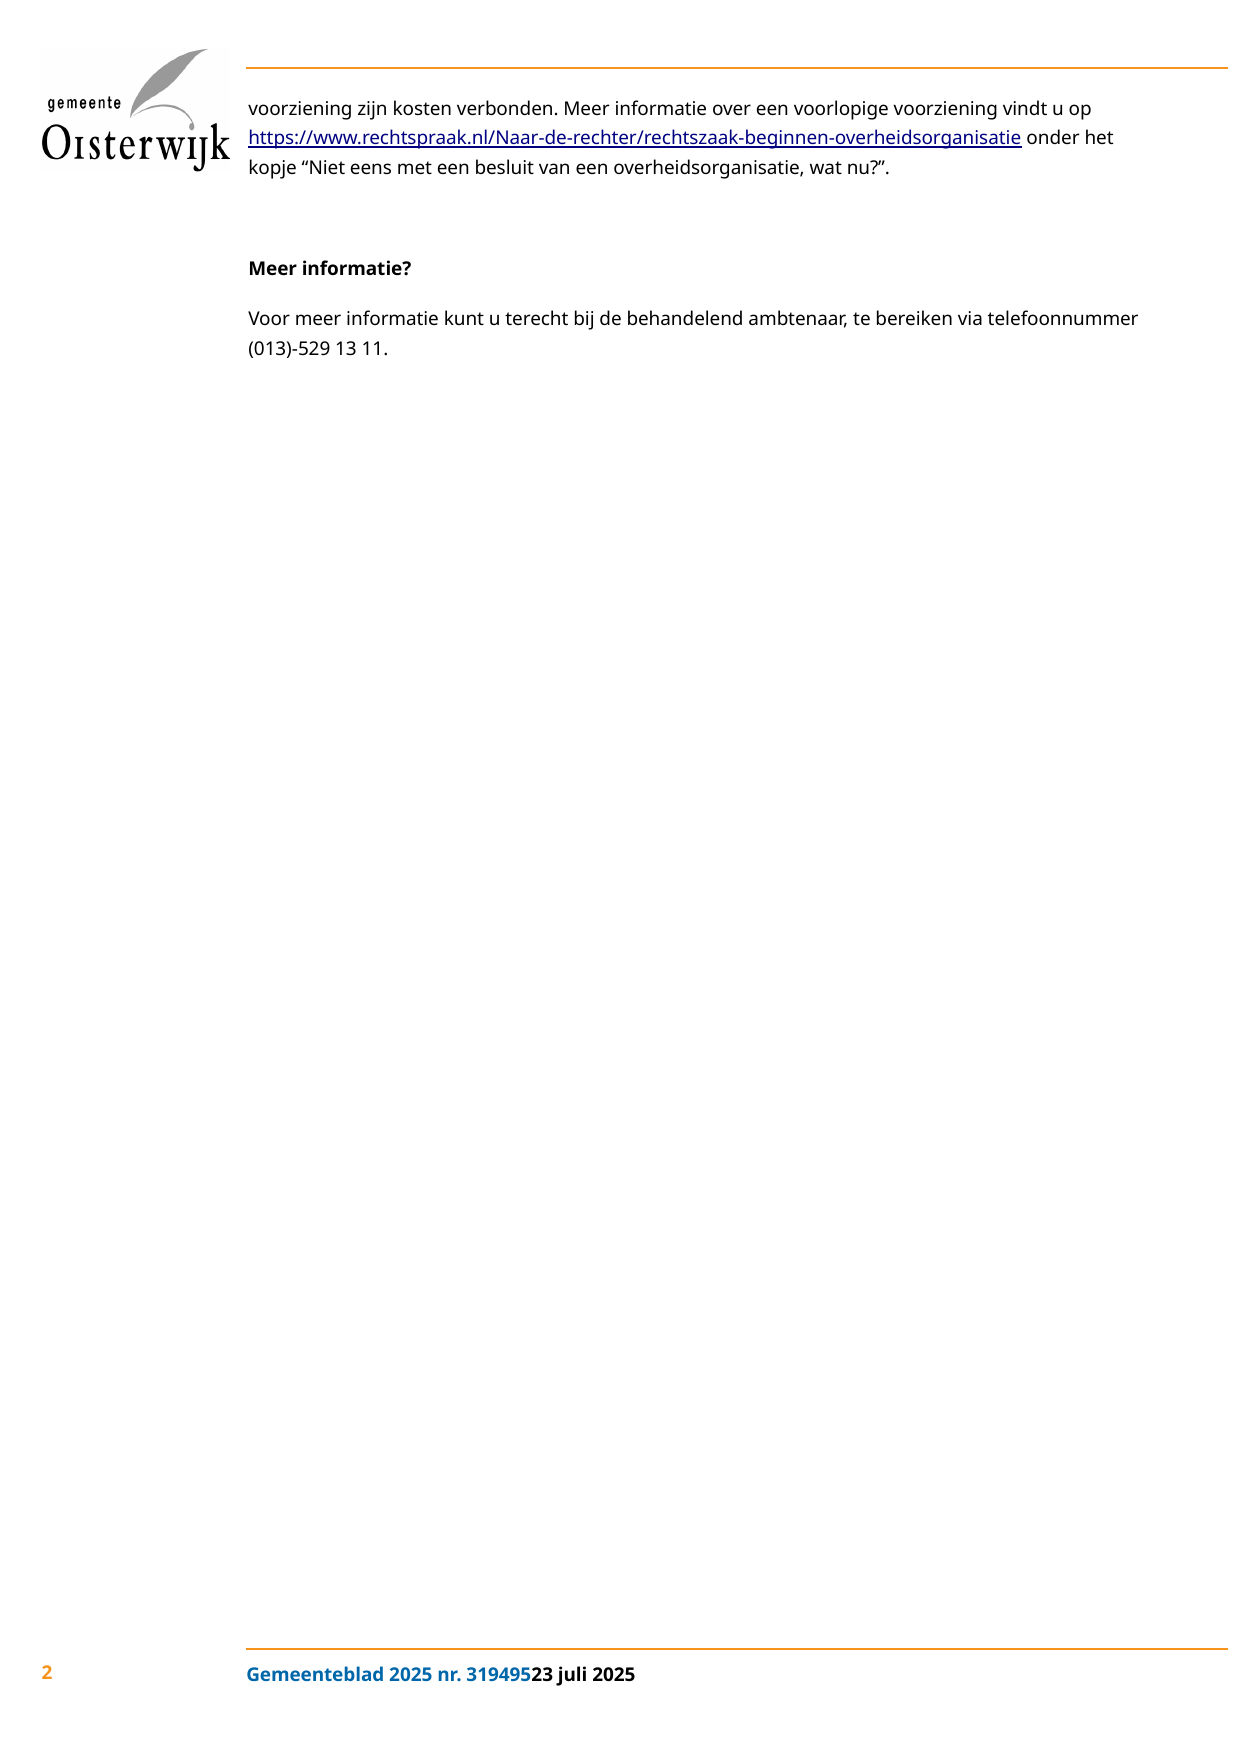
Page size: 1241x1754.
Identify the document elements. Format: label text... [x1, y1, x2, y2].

text voorziening zijn kosten verbonden. Meer informatie over een voorlopige voorziening vindt u op https://www.rechtspraak.nl/Naar-de-rechter/rechtszaak-beginnen-overheidsorganisatie onder het kopje “Niet eens met een besluit van een overheidsorganisatie, wat nu?”. [248, 95, 1152, 180]
text Meer informatie? [248, 255, 1152, 281]
picture [41, 47, 231, 172]
text Voor meer informatie kunt u terecht bij de behandelend ambtenaar, te bereiken via telefoonnummer (013)-529 13 11. [248, 305, 1152, 361]
